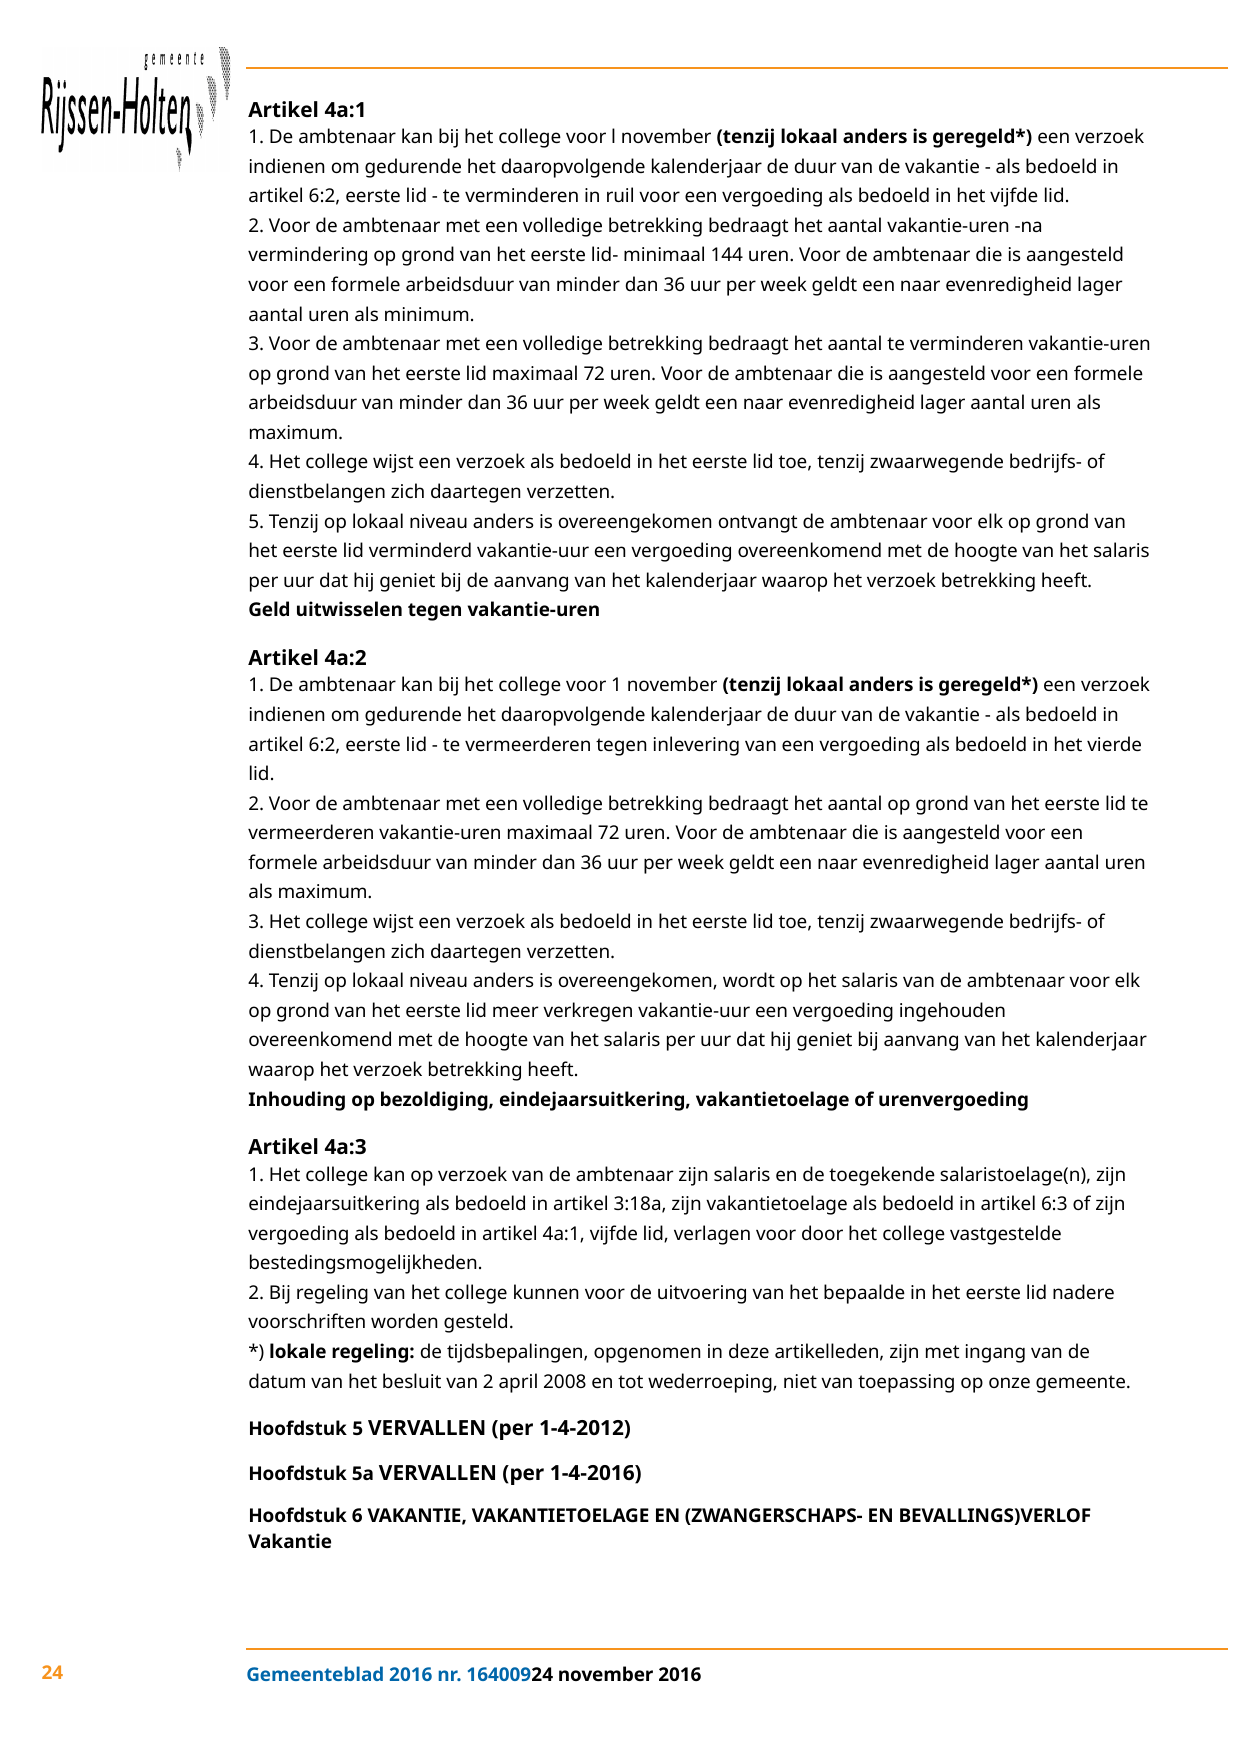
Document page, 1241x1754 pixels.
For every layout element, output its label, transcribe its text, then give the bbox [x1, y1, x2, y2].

picture [41, 47, 231, 172]
text 4. Tenzij op lokaal niveau anders is overeengekomen, wordt op het salaris van de ambtenaar voor elk op grond van het eerste lid meer verkregen vakantie-uur een vergoeding ingehouden overeenkomend met de hoogte van het salaris per uur dat hij geniet bij aanvang van het kalenderjaar waarop het verzoek betrekking heeft. [248, 967, 1152, 1082]
text 3. Het college wijst een verzoek als bedoeld in het eerste lid toe, tenzij zwaarwegende bedrijfs- of dienstbelangen zich daartegen verzetten. [248, 908, 1152, 963]
text 1. Het college kan op verzoek van de ambtenaar zijn salaris en de toegekende salaristoelage(n), zijn eindejaarsuitkering als bedoeld in artikel 3:18a, zijn vakantietoelage als bedoeld in artikel 6:3 of zijn vergoeding als bedoeld in artikel 4a:1, vijfde lid, verlagen voor door het college vastgestelde bestedingsmogelijkheden. [248, 1161, 1152, 1275]
text Artikel 4a:3 [248, 1132, 1152, 1161]
text 1. De ambtenaar kan bij het college voor 1 november (tenzij lokaal anders is geregeld*) een verzoek indienen om gedurende het daaropvolgende kalenderjaar de duur van de vakantie - als bedoeld in artikel 6:2, eerste lid - te vermeerderen tegen inlevering van een vergoeding als bedoeld in het vierde lid. [248, 672, 1152, 786]
text Geld uitwisselen tegen vakantie-uren [248, 597, 1152, 622]
text 2. Voor de ambtenaar met een volledige betrekking bedraagt het aantal vakantie-uren -na vermindering op grond van het eerste lid- minimaal 144 uren. Voor de ambtenaar die is aangesteld voor een formele arbeidsduur van minder dan 36 uur per week geldt een naar evenredigheid lager aantal uren als minimum. [248, 212, 1152, 326]
text 1. De ambtenaar kan bij het college voor l november (tenzij lokaal anders is geregeld*) een verzoek indienen om gedurende het daaropvolgende kalenderjaar de duur van de vakantie - als bedoeld in artikel 6:2, eerste lid - te verminderen in ruil voor een vergoeding als bedoeld in het vijfde lid. [248, 123, 1152, 208]
text 4. Het college wijst een verzoek als bedoeld in het eerste lid toe, tenzij zwaarwegende bedrijfs- of dienstbelangen zich daartegen verzetten. [248, 449, 1152, 504]
text 2. Bij regeling van het college kunnen voor de uitvoering van het bepaalde in het eerste lid nadere voorschriften worden gesteld. [248, 1279, 1152, 1334]
text 3. Voor de ambtenaar met een volledige betrekking bedraagt het aantal te verminderen vakantie-uren op grond van het eerste lid maximaal 72 uren. Voor de ambtenaar die is aangesteld voor een formele arbeidsduur van minder dan 36 uur per week geldt een naar evenredigheid lager aantal uren als maximum. [248, 330, 1152, 445]
text Hoofdstuk 6 VAKANTIE, VAKANTIETOELAGE EN (ZWANGERSCHAPS- EN BEVALLINGS)VERLOF [248, 1502, 1152, 1528]
text Hoofdstuk 5a VERVALLEN (per 1-4-2016) [248, 1458, 1152, 1486]
text Hoofdstuk 5 VERVALLEN (per 1-4-2012) [248, 1413, 1152, 1442]
text Vakantie [248, 1528, 1152, 1554]
text *) lokale regeling: de tijdsbepalingen, opgenomen in deze artikelleden, zijn met ingang van de datum van het besluit van 2 april 2008 en tot wederroeping, niet van toepassing op onze gemeente. [248, 1338, 1152, 1393]
text Inhouding op bezoldiging, eindejaarsuitkering, vakantietoelage of urenvergoeding [248, 1086, 1152, 1111]
text 2. Voor de ambtenaar met een volledige betrekking bedraagt het aantal op grond van het eerste lid te vermeerderen vakantie-uren maximaal 72 uren. Voor de ambtenaar die is aangesteld voor een formele arbeidsduur van minder dan 36 uur per week geldt een naar evenredigheid lager aantal uren als maximum. [248, 790, 1152, 904]
text Artikel 4a:2 [248, 643, 1152, 672]
text 5. Tenzij op lokaal niveau anders is overeengekomen ontvangt de ambtenaar voor elk op grond van het eerste lid verminderd vakantie-uur een vergoeding overeenkomend met de hoogte van het salaris per uur dat hij geniet bij de aanvang van het kalenderjaar waarop het verzoek betrekking heeft. [248, 508, 1152, 593]
text Artikel 4a:1 [248, 95, 1152, 123]
